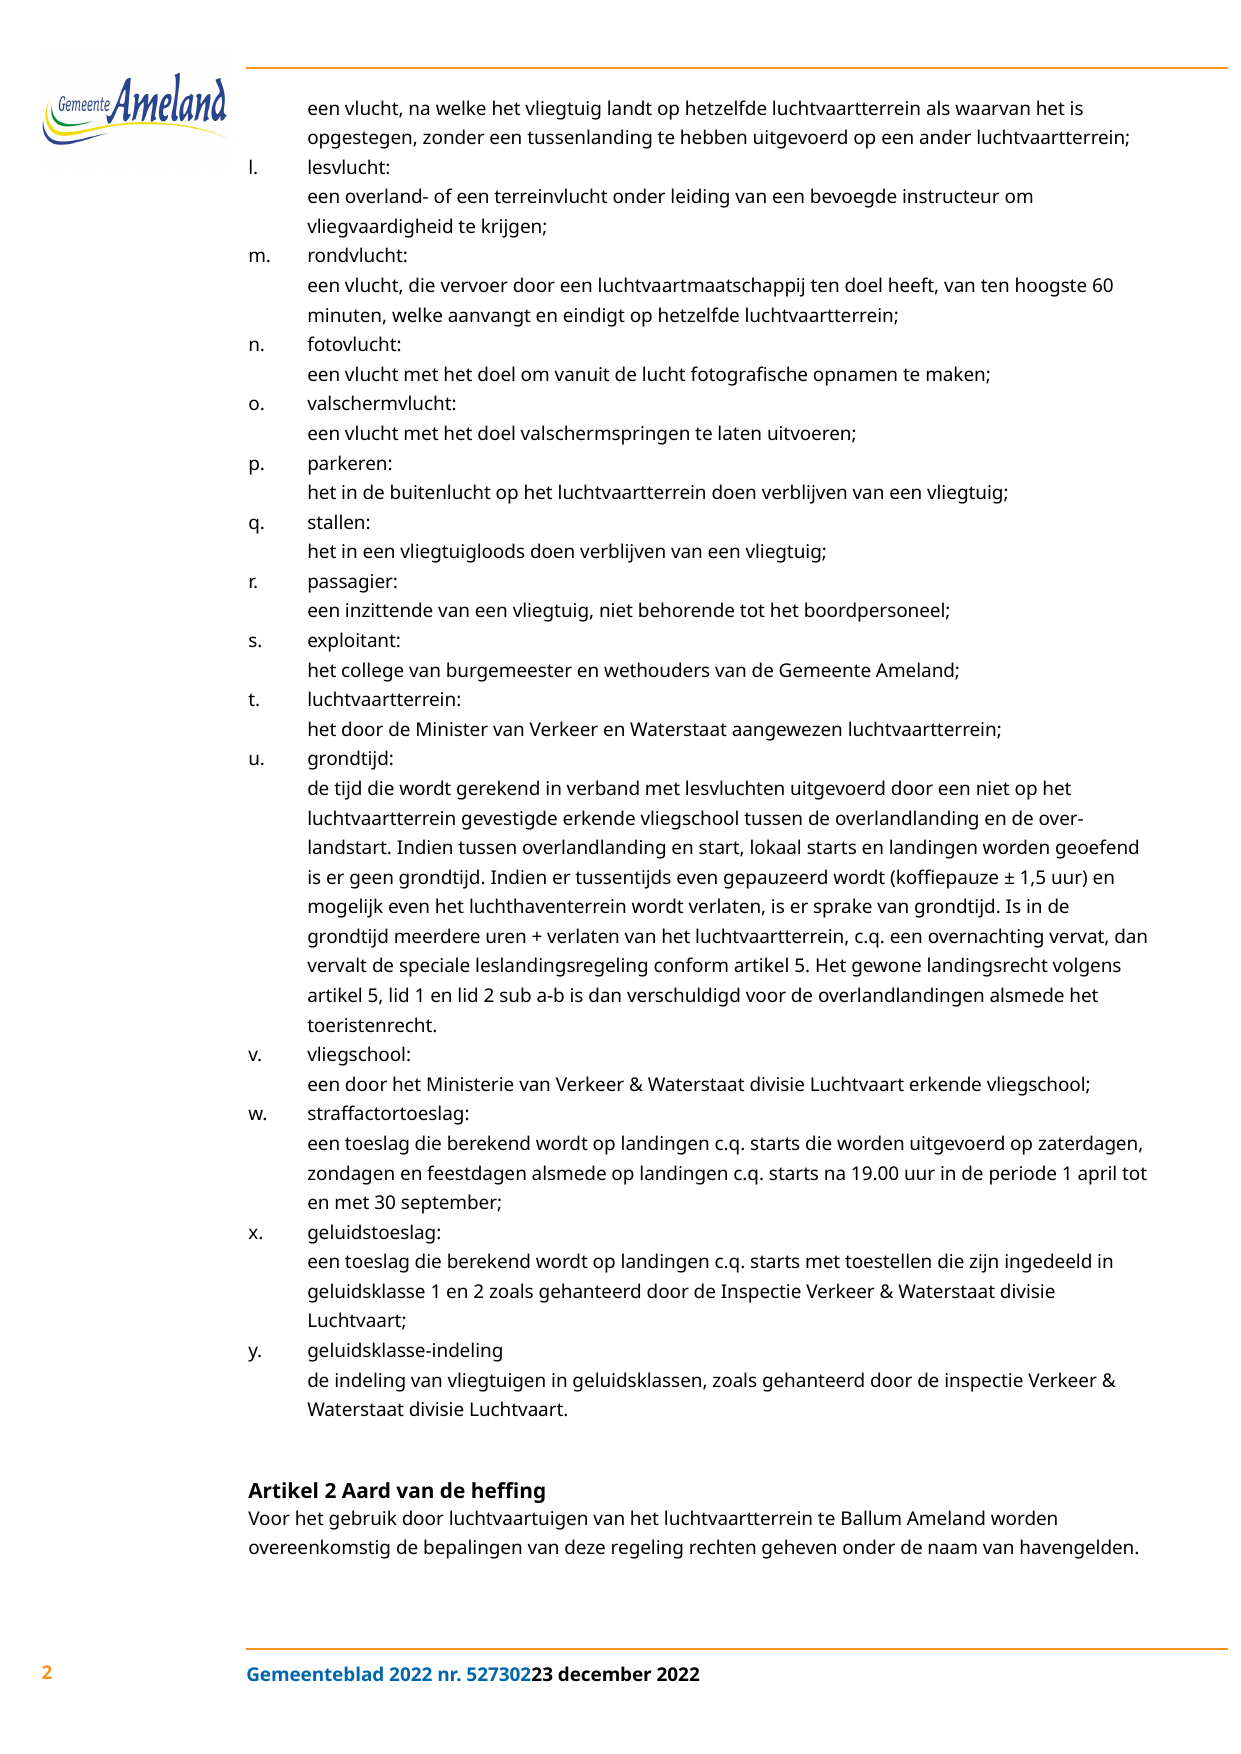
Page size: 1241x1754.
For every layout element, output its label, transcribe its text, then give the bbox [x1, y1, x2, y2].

list valschermvlucht: [248, 391, 1152, 416]
picture [41, 47, 231, 172]
list rondvlucht: [248, 243, 1152, 268]
list het in de buitenlucht op het luchtvaartterrein doen verblijven van een vliegtuig; [248, 479, 1152, 505]
list de indeling van vliegtuigen in geluidsklassen, zoals gehanteerd door de inspectie Verkeer & Waterstaat divisie Luchtvaart. [248, 1367, 1152, 1422]
list fotovlucht: [248, 331, 1152, 357]
list straffactortoeslag: [248, 1101, 1152, 1126]
list een vlucht, die vervoer door een luchtvaartmaatschappij ten doel heeft, van ten hoogste 60 minuten, welke aanvangt en eindigt op hetzelfde luchtvaartterrein; [248, 272, 1152, 328]
list geluidsklasse-indeling [248, 1337, 1152, 1363]
list een overland- of een terreinvlucht onder leiding van een bevoegde instructeur om vliegvaardigheid te krijgen; [248, 183, 1152, 239]
text Voor het gebruik door luchtvaartuigen van het luchtvaartterrein te Ballum Ameland worden overeenkomstig de bepalingen van deze regeling rechten geheven onder de naam van havengelden. [248, 1505, 1152, 1560]
list vliegschool: [248, 1041, 1152, 1067]
list het in een vliegtuigloods doen verblijven van een vliegtuig; [248, 538, 1152, 564]
text Artikel 2 Aard van de heffing [248, 1476, 1152, 1505]
list een vlucht, na welke het vliegtuig landt op hetzelfde luchtvaartterrein als waarvan het is opgestegen, zonder een tussenlanding te hebben uitgevoerd op een ander luchtvaartterrein; [248, 95, 1152, 150]
list geluidstoeslag: [248, 1219, 1152, 1245]
list het college van burgemeester en wethouders van de Gemeente Ameland; [248, 657, 1152, 683]
list parkeren: [248, 450, 1152, 476]
list een vlucht met het doel om vanuit de lucht fotografische opnamen te maken; [248, 361, 1152, 387]
list een toeslag die berekend wordt op landingen c.q. starts die worden uitgevoerd op zaterdagen, zondagen en feestdagen alsmede op landingen c.q. starts na 19.00 uur in de periode 1 april tot en met 30 september; [248, 1130, 1152, 1215]
list grondtijd: [248, 746, 1152, 771]
list een vlucht met het doel valschermspringen te laten uitvoeren; [248, 420, 1152, 446]
list lesvlucht: [248, 154, 1152, 180]
list luchtvaartterrein: [248, 686, 1152, 712]
list een door het Ministerie van Verkeer & Waterstaat divisie Luchtvaart erkende vliegschool; [248, 1071, 1152, 1097]
list de tijd die wordt gerekend in verband met lesvluchten uitgevoerd door een niet op het luchtvaartterrein gevestigde erkende vliegschool tussen de overlandlanding en de over-landstart. Indien tussen overlandlanding en start, lokaal starts en landingen worden geoefend is er geen grondtijd. Indien er tussentijds even gepauzeerd wordt (koffiepauze ± 1,5 uur) en mogelijk even het luchthaventerrein wordt verlaten, is er sprake van grondtijd. Is in de grondtijd meerdere uren + verlaten van het luchtvaartterrein, c.q. een overnachting vervat, dan vervalt de speciale leslandingsregeling conform artikel 5. Het gewone landingsrecht volgens artikel 5, lid 1 en lid 2 sub a-b is dan verschuldigd voor de overlandlandingen alsmede het toeristenrecht. [248, 775, 1152, 1038]
list een inzittende van een vliegtuig, niet behorende tot het boordpersoneel; [248, 598, 1152, 623]
list een toeslag die berekend wordt op landingen c.q. starts met toestellen die zijn ingedeeld in geluidsklasse 1 en 2 zoals gehanteerd door de Inspectie Verkeer & Waterstaat divisie Luchtvaart; [248, 1248, 1152, 1333]
list passagier: [248, 568, 1152, 594]
list stallen: [248, 509, 1152, 535]
list exploitant: [248, 627, 1152, 653]
list het door de Minister van Verkeer en Waterstaat aangewezen luchtvaartterrein; [248, 716, 1152, 742]
